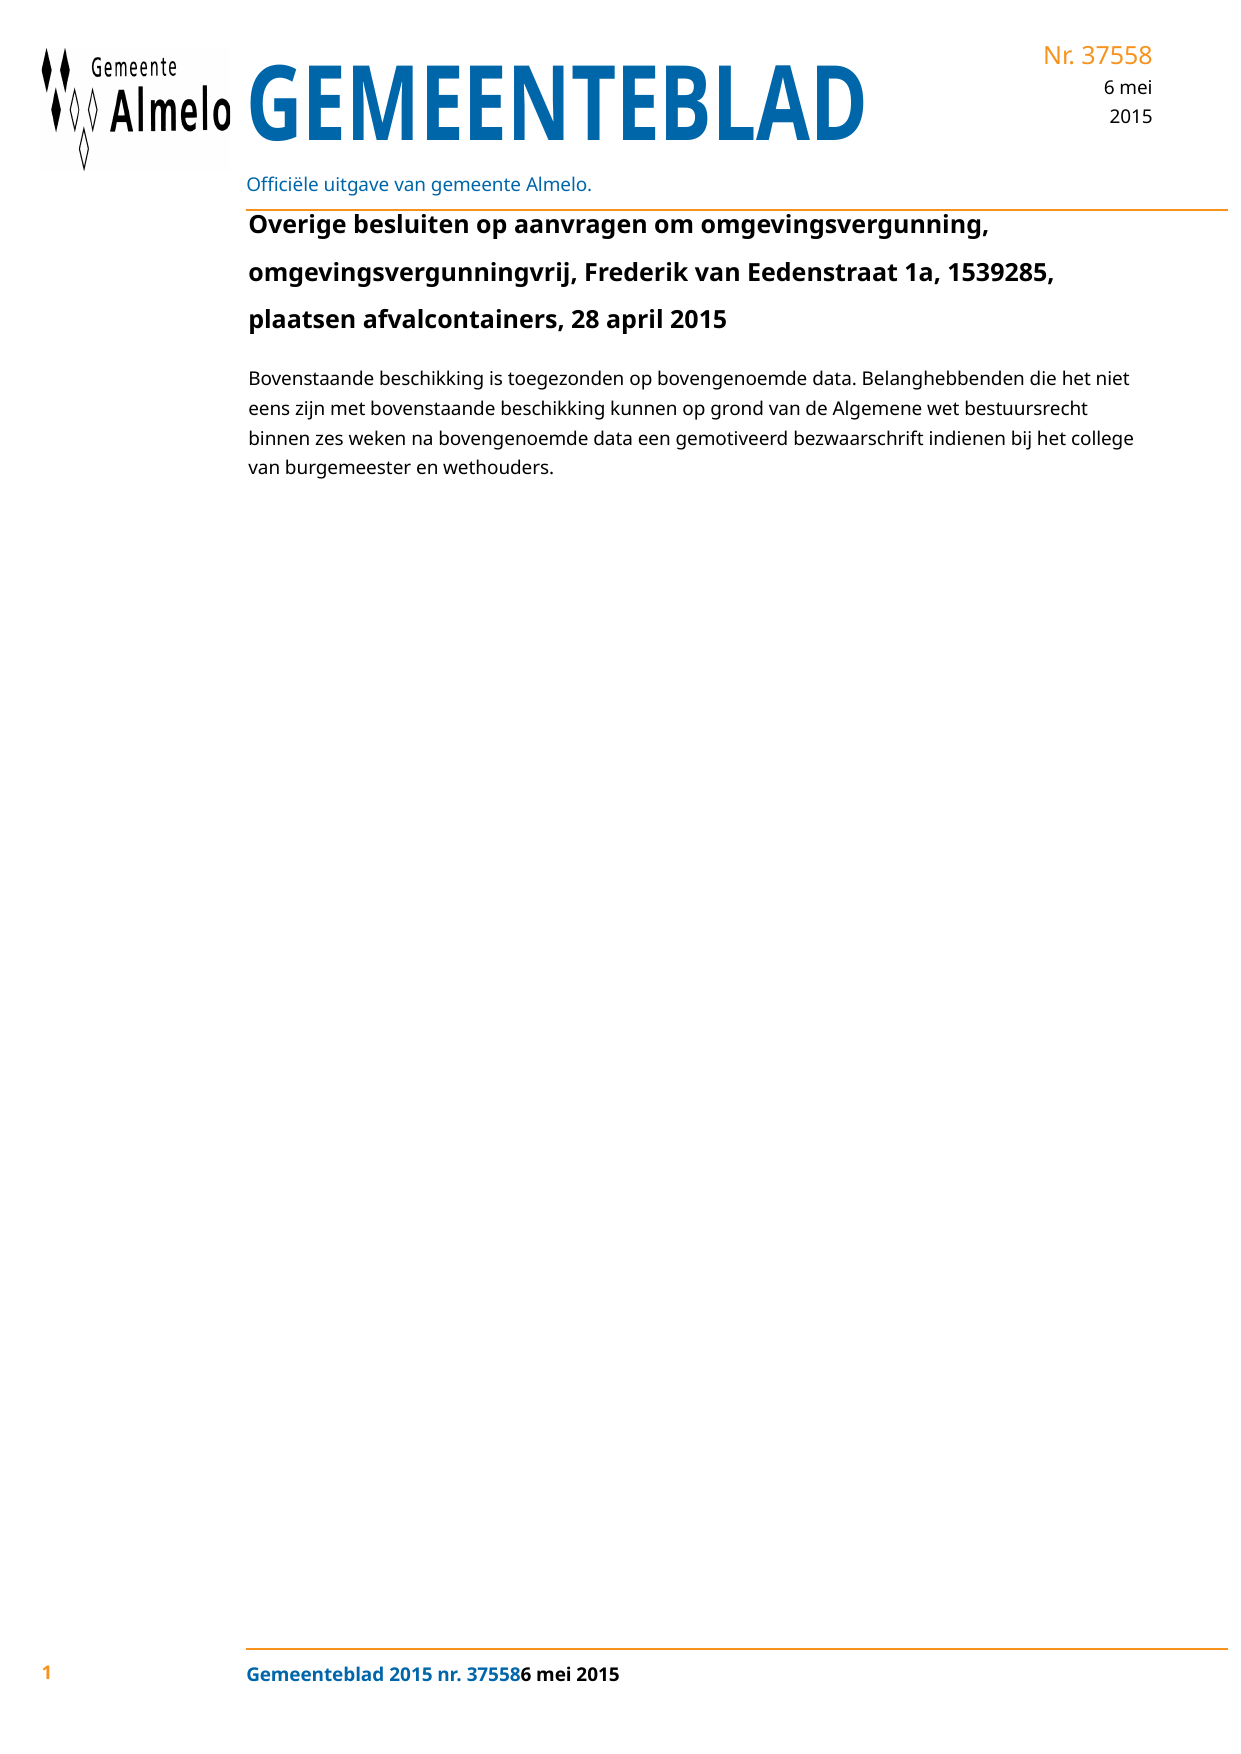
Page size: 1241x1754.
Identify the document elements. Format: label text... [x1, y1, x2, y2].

text Overige besluiten op aanvragen om omgevingsvergunning, omgevingsvergunningvrij, Frederik van Eedenstraat 1a, 1539285, plaatsen afvalcontainers, 28 april 2015 [248, 211, 1152, 336]
picture [41, 47, 231, 172]
text Bovenstaande beschikking is toegezonden op bovengenoemde data. Belanghebbenden die het niet eens zijn met bovenstaande beschikking kunnen op grond van de Algemene wet bestuursrecht binnen zes weken na bovengenoemde data een gemotiveerd bezwaarschrift indienen bij het college van burgemeester en wethouders. [248, 366, 1152, 480]
